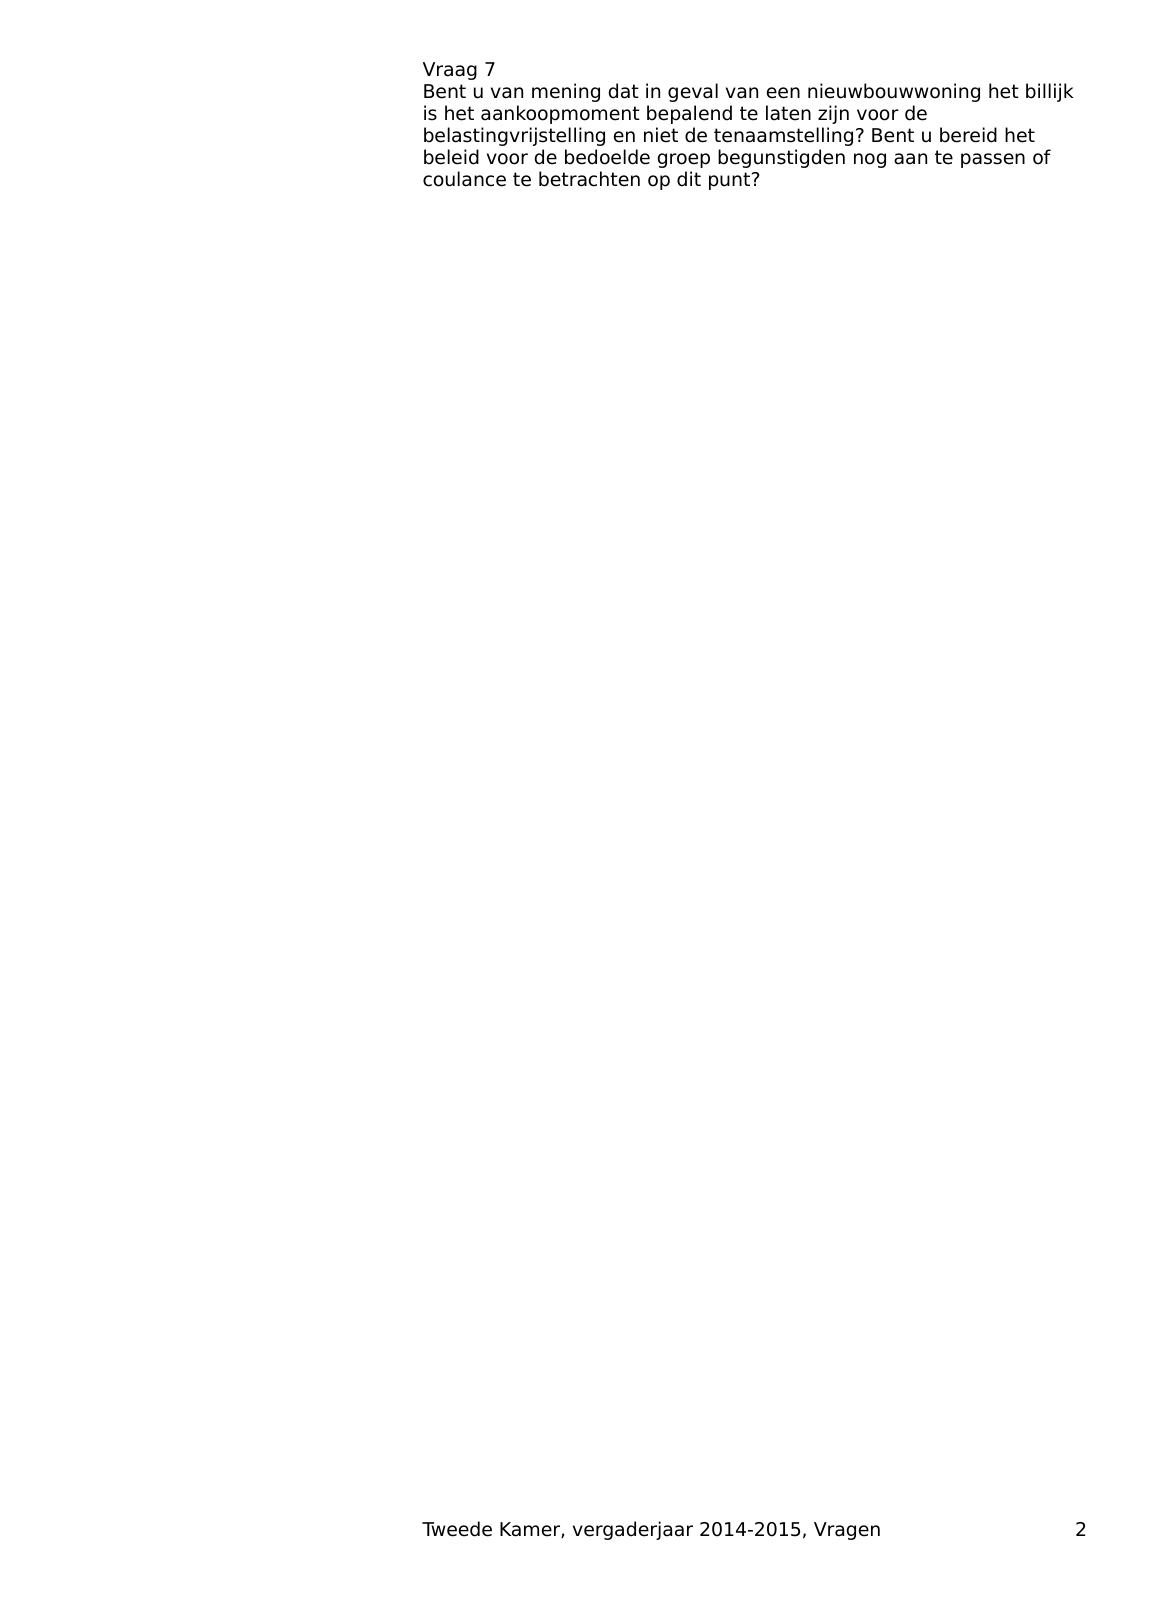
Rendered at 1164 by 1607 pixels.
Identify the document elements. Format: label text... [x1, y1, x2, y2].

text Bent u van mening dat in geval van een nieuwbouwwoning het billijk is het aankoopmoment bepalend te laten zijn voor de belastingvrijstelling en niet de tenaamstelling? Bent u bereid het beleid voor de bedoelde groep begunstigden nog aan te passen of coulance te betrachten op dit punt? [422, 81, 1087, 191]
text Vraag 7 [422, 59, 1087, 81]
